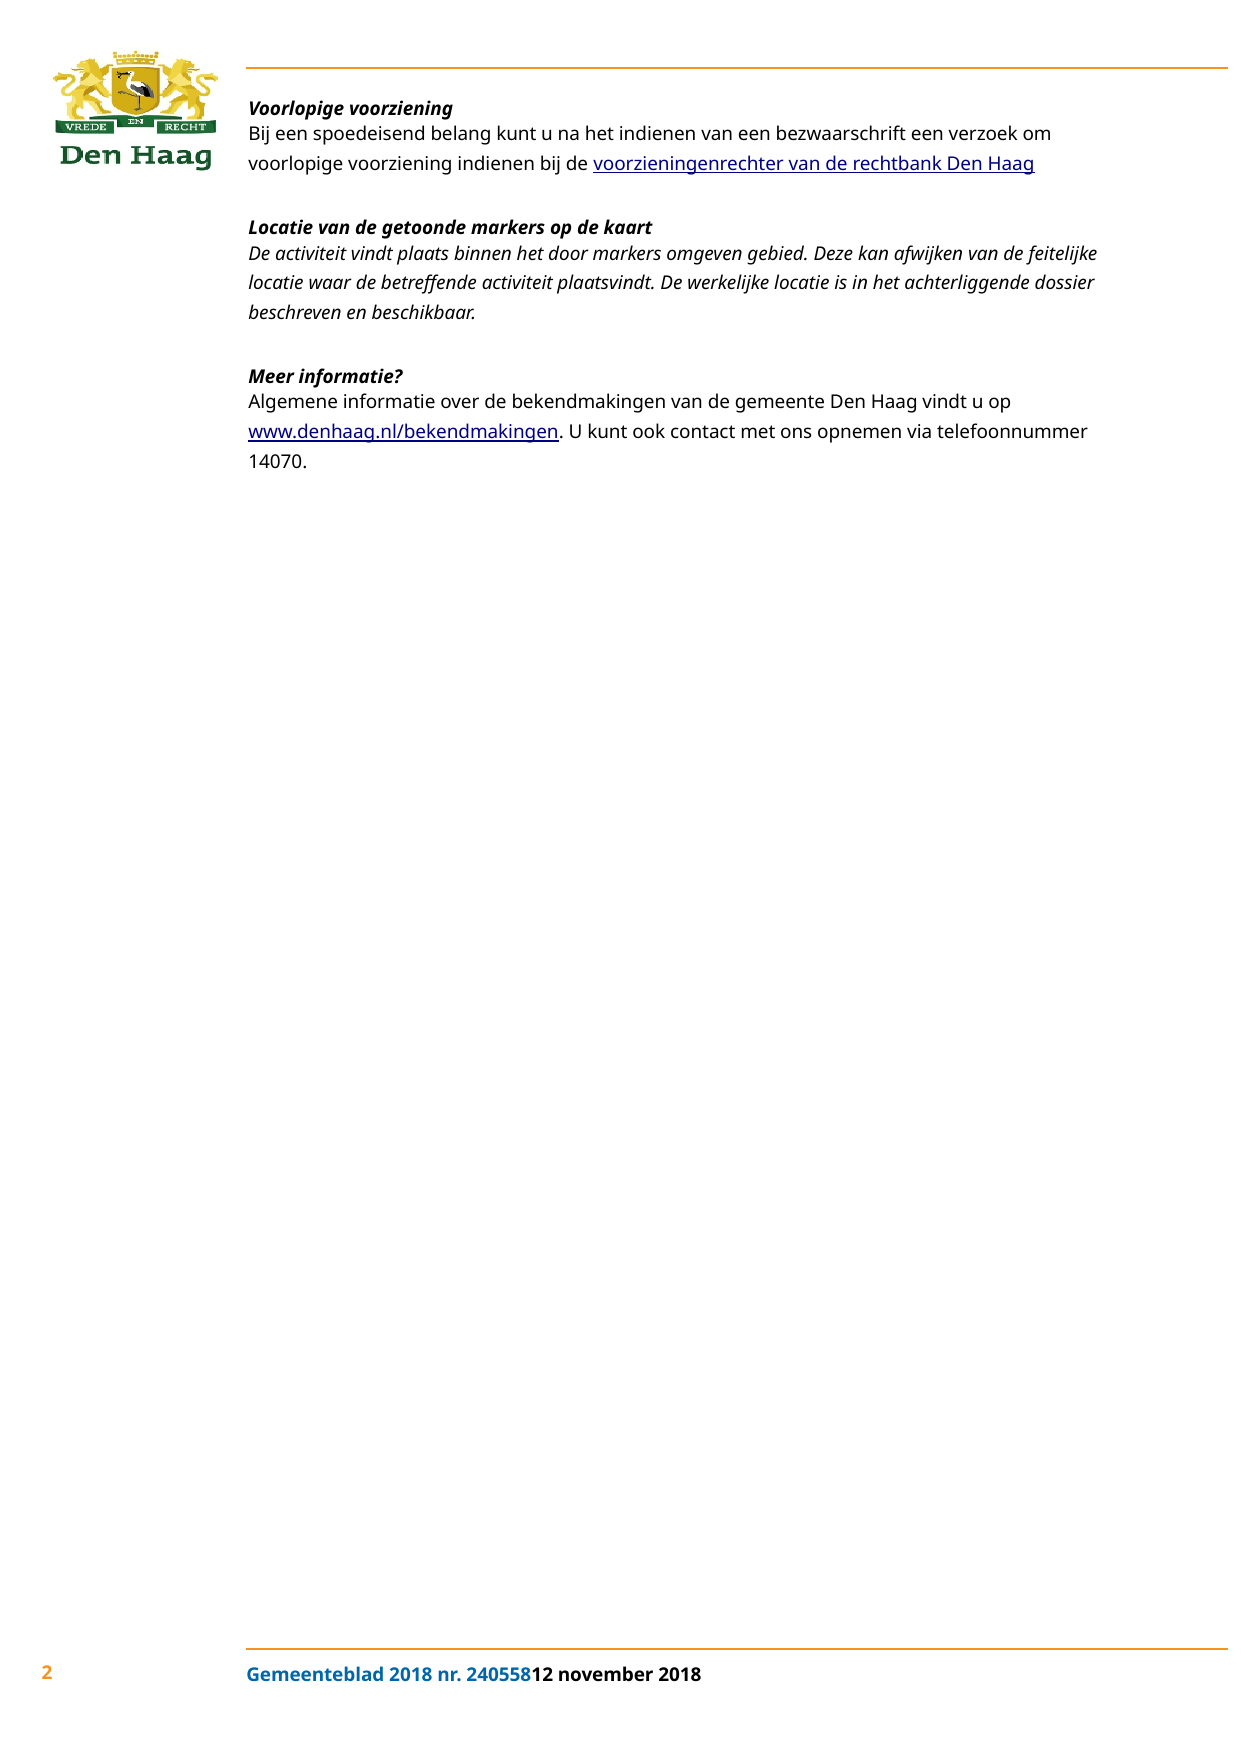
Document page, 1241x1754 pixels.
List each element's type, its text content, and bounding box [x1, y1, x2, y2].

text Meer informatie? [248, 363, 1152, 389]
text Bij een spoedeisend belang kunt u na het indienen van een bezwaarschrift een verzoek om voorlopige voorziening indienen bij de voorzieningenrechter van de rechtbank Den Haag [248, 121, 1152, 176]
text De activiteit vindt plaats binnen het door markers omgeven gebied. Deze kan afwijken van de feitelijke locatie waar de betreffende activiteit plaatsvindt. De werkelijke locatie is in het achterliggende dossier beschreven en beschikbaar. [248, 240, 1152, 325]
text Voorlopige voorziening [248, 95, 1152, 121]
picture [41, 47, 231, 172]
text Locatie van de getoonde markers op de kaart [248, 214, 1152, 240]
text Algemene informatie over de bekendmakingen van de gemeente Den Haag vindt u op www.denhaag.nl/bekendmakingen. U kunt ook contact met ons opnemen via telefoonnummer 14070. [248, 389, 1152, 473]
